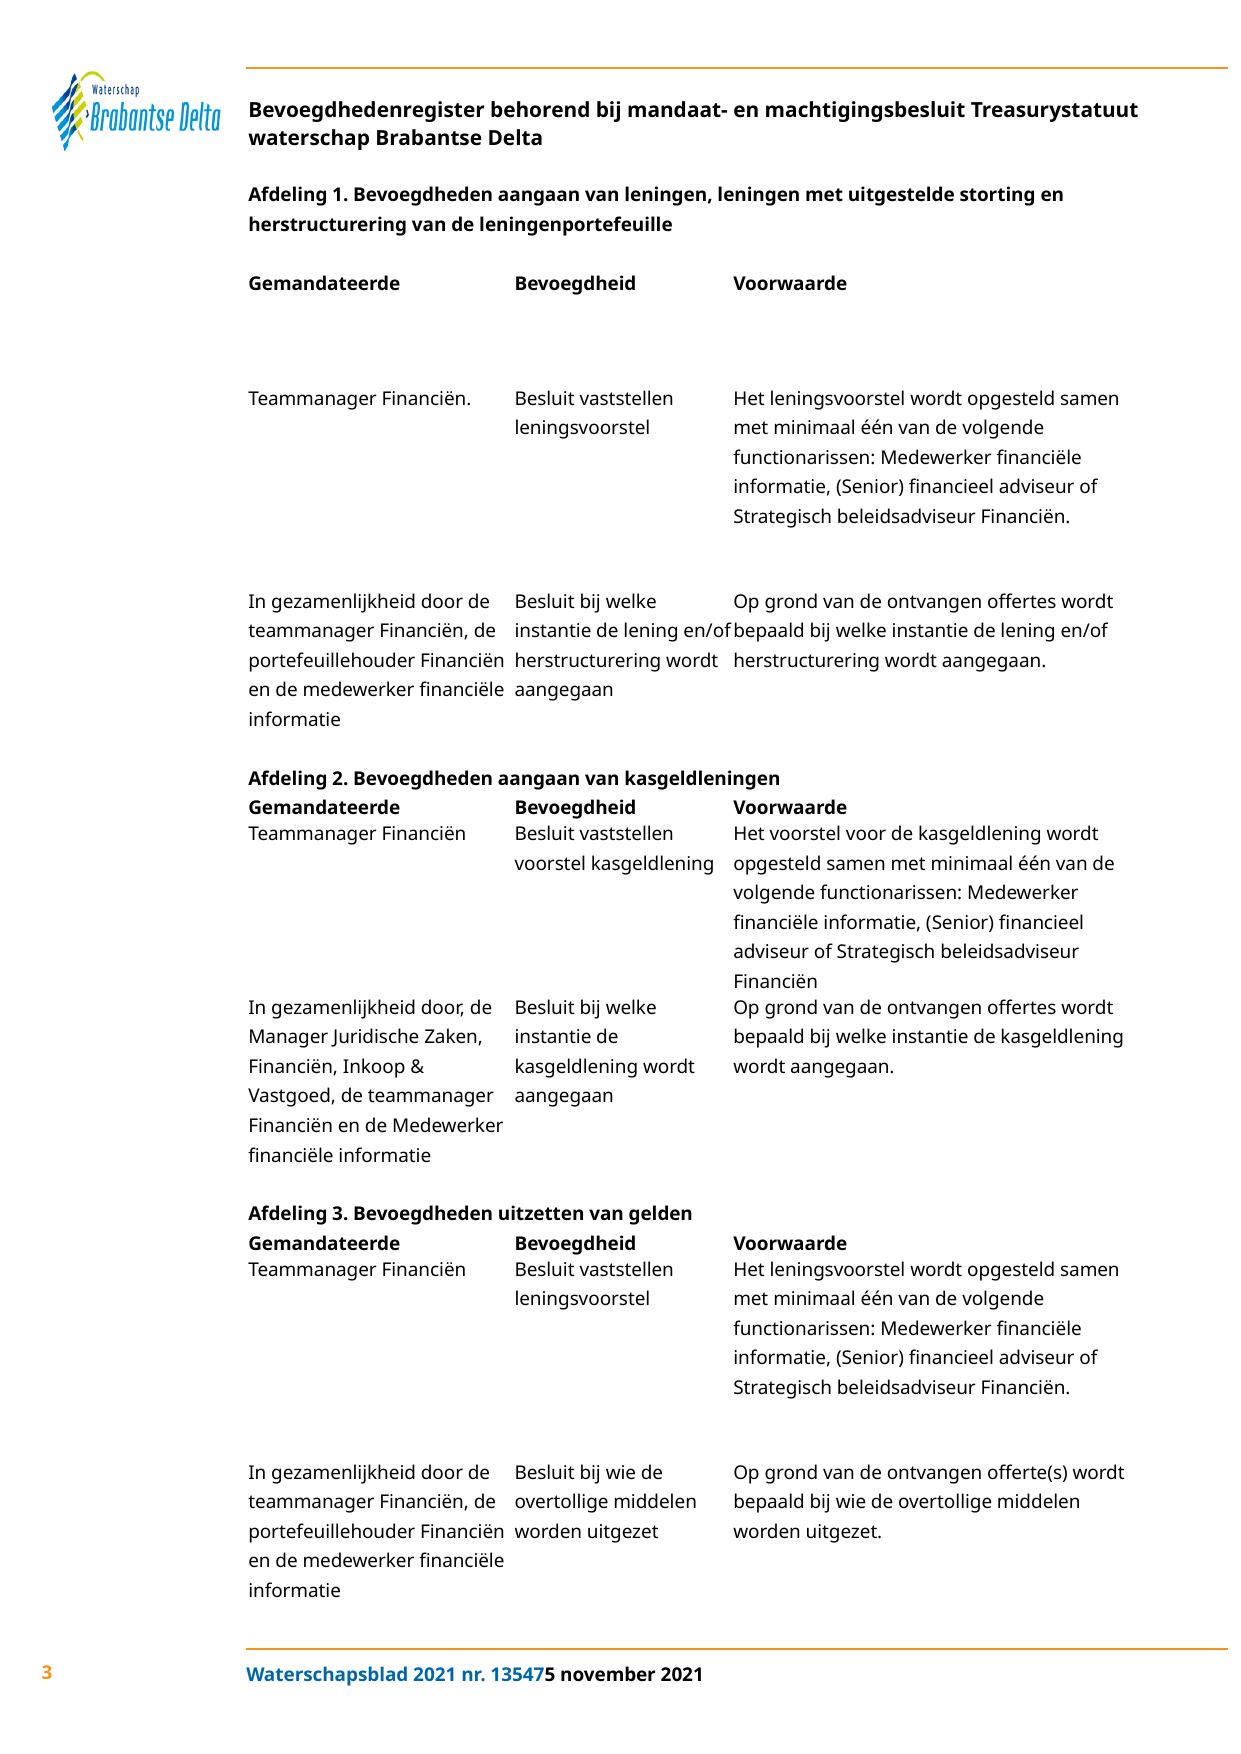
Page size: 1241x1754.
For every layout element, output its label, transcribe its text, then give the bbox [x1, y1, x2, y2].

table_cell Besluit bij wie de overtollige middelen worden uitgezet [514, 1459, 733, 1603]
table_cell Besluit bij welke instantie de lening en/of herstructurering wordt aangegaan [514, 588, 733, 732]
table_cell Op grond van de ontvangen offertes wordt bepaald bij welke instantie de kasgeldlening wordt aangegaan. [733, 994, 1152, 1167]
table_header Bevoegdheid [514, 1230, 733, 1256]
table_header Voorwaarde [733, 270, 1152, 385]
table_cell Teammanager Financiën. [248, 385, 514, 588]
table_header Bevoegdheid [514, 270, 733, 385]
table_cell Besluit vaststellen leningsvoorstel [514, 1256, 733, 1459]
table_cell Op grond van de ontvangen offertes wordt bepaald bij welke instantie de lening en/of herstructurering wordt aangegaan. [733, 588, 1152, 732]
table_cell Het voorstel voor de kasgeldlening wordt opgesteld samen met minimaal één van de volgende functionarissen: Medewerker financiële informatie, (Senior) financieel adviseur of Strategisch beleidsadviseur Financiën [733, 820, 1152, 994]
table_cell Besluit bij welke instantie de kasgeldlening wordt aangegaan [514, 994, 733, 1167]
table_cell Teammanager Financiën [248, 1256, 514, 1459]
text Afdeling 2. Bevoegdheden aangaan van kasgeldleningen [248, 765, 1152, 791]
text Afdeling 1. Bevoegdheden aangaan van leningen, leningen met uitgestelde storting en herstructurering van de leningenportefeuille [248, 181, 1152, 237]
table_cell Op grond van de ontvangen offerte(s) wordt bepaald bij wie de overtollige middelen worden uitgezet. [733, 1459, 1152, 1603]
table_header Gemandateerde [248, 795, 514, 820]
text Afdeling 3. Bevoegdheden uitzetten van gelden [248, 1200, 1152, 1226]
table_header Voorwaarde [733, 795, 1152, 820]
table_cell Het leningsvoorstel wordt opgesteld samen met minimaal één van de volgende functionarissen: Medewerker financiële informatie, (Senior) financieel adviseur of Strategisch beleidsadviseur Financiën. [733, 1256, 1152, 1459]
table_header Gemandateerde [248, 270, 514, 385]
picture [41, 47, 231, 172]
table_header Bevoegdheid [514, 795, 733, 820]
table_cell In gezamenlijkheid door de teammanager Financiën, de portefeuillehouder Financiën en de medewerker financiële informatie [248, 1459, 514, 1603]
table_header Gemandateerde [248, 1230, 514, 1256]
table_cell Besluit vaststellen voorstel kasgeldlening [514, 820, 733, 994]
table_cell In gezamenlijkheid door de teammanager Financiën, de portefeuillehouder Financiën en de medewerker financiële informatie [248, 588, 514, 732]
text Bevoegdhedenregister behorend bij mandaat- en machtigingsbesluit Treasurystatuut waterschap Brabantse Delta [248, 95, 1152, 152]
table_cell In gezamenlijkheid door, de Manager Juridische Zaken, Financiën, Inkoop & Vastgoed, de teammanager Financiën en de Medewerker financiële informatie [248, 994, 514, 1167]
table_cell Besluit vaststellen leningsvoorstel [514, 385, 733, 588]
table_cell Het leningsvoorstel wordt opgesteld samen met minimaal één van de volgende functionarissen: Medewerker financiële informatie, (Senior) financieel adviseur of Strategisch beleidsadviseur Financiën. [733, 385, 1152, 588]
table_header Voorwaarde [733, 1230, 1152, 1256]
table_cell Teammanager Financiën [248, 820, 514, 994]
